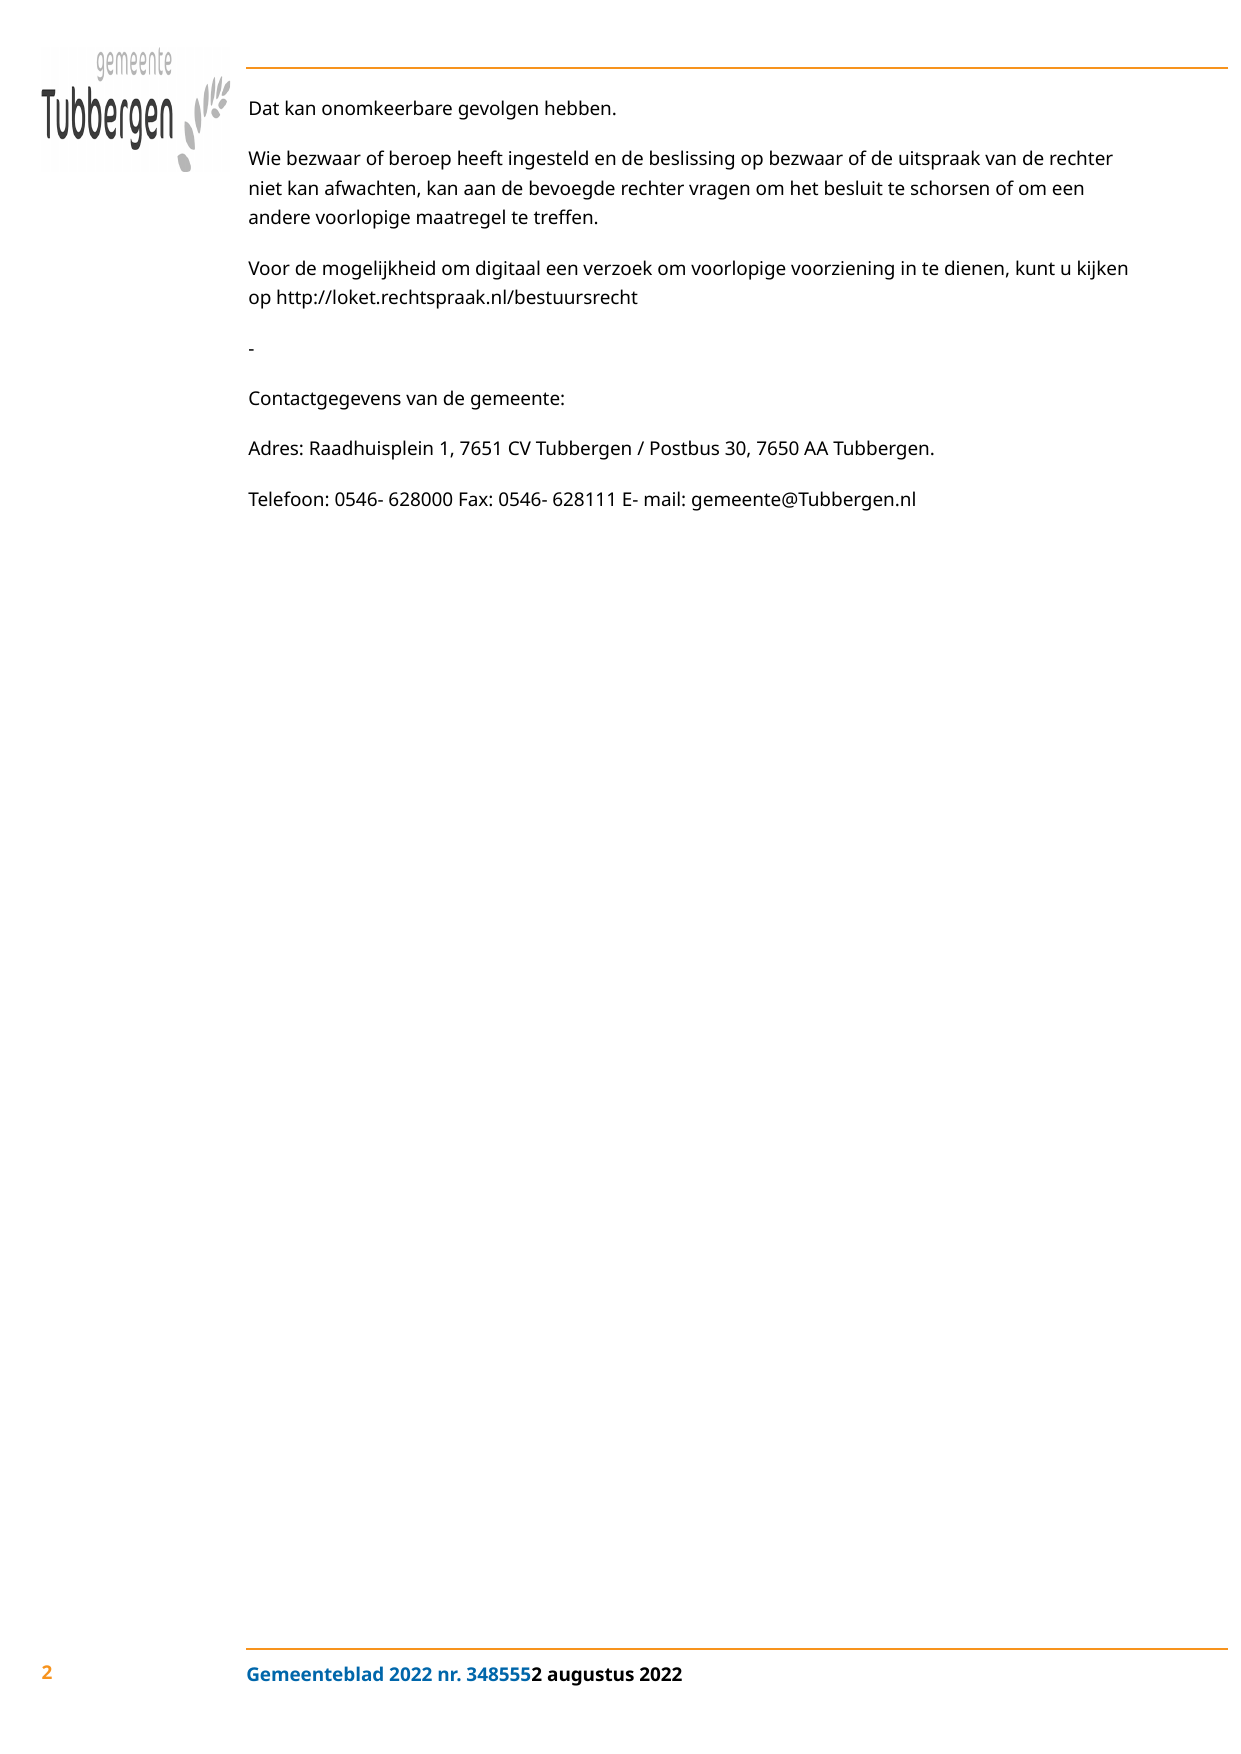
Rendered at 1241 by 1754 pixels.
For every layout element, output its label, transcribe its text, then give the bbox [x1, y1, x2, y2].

text Wie bezwaar of beroep heeft ingesteld en de beslissing op bezwaar of de uitspraak van de rechter niet kan afwachten, kan aan de bevoegde rechter vragen om het besluit te schorsen of om een andere voorlopige maatregel te treffen. [248, 145, 1152, 230]
picture [41, 47, 231, 172]
text Dat kan onomkeerbare gevolgen hebben. [248, 95, 1152, 121]
text Contactgegevens van de gemeente: [248, 385, 1152, 411]
text Telefoon: 0546- 628000 Fax: 0546- 628111 E- mail: gemeente@Tubbergen.nl [248, 486, 1152, 512]
text Voor de mogelijkheid om digitaal een verzoek om voorlopige voorziening in te dienen, kunt u kijken op http://loket.rechtspraak.nl/bestuursrecht [248, 255, 1152, 310]
text Adres: Raadhuisplein 1, 7651 CV Tubbergen / Postbus 30, 7650 AA Tubbergen. [248, 436, 1152, 461]
text - [248, 335, 1152, 361]
